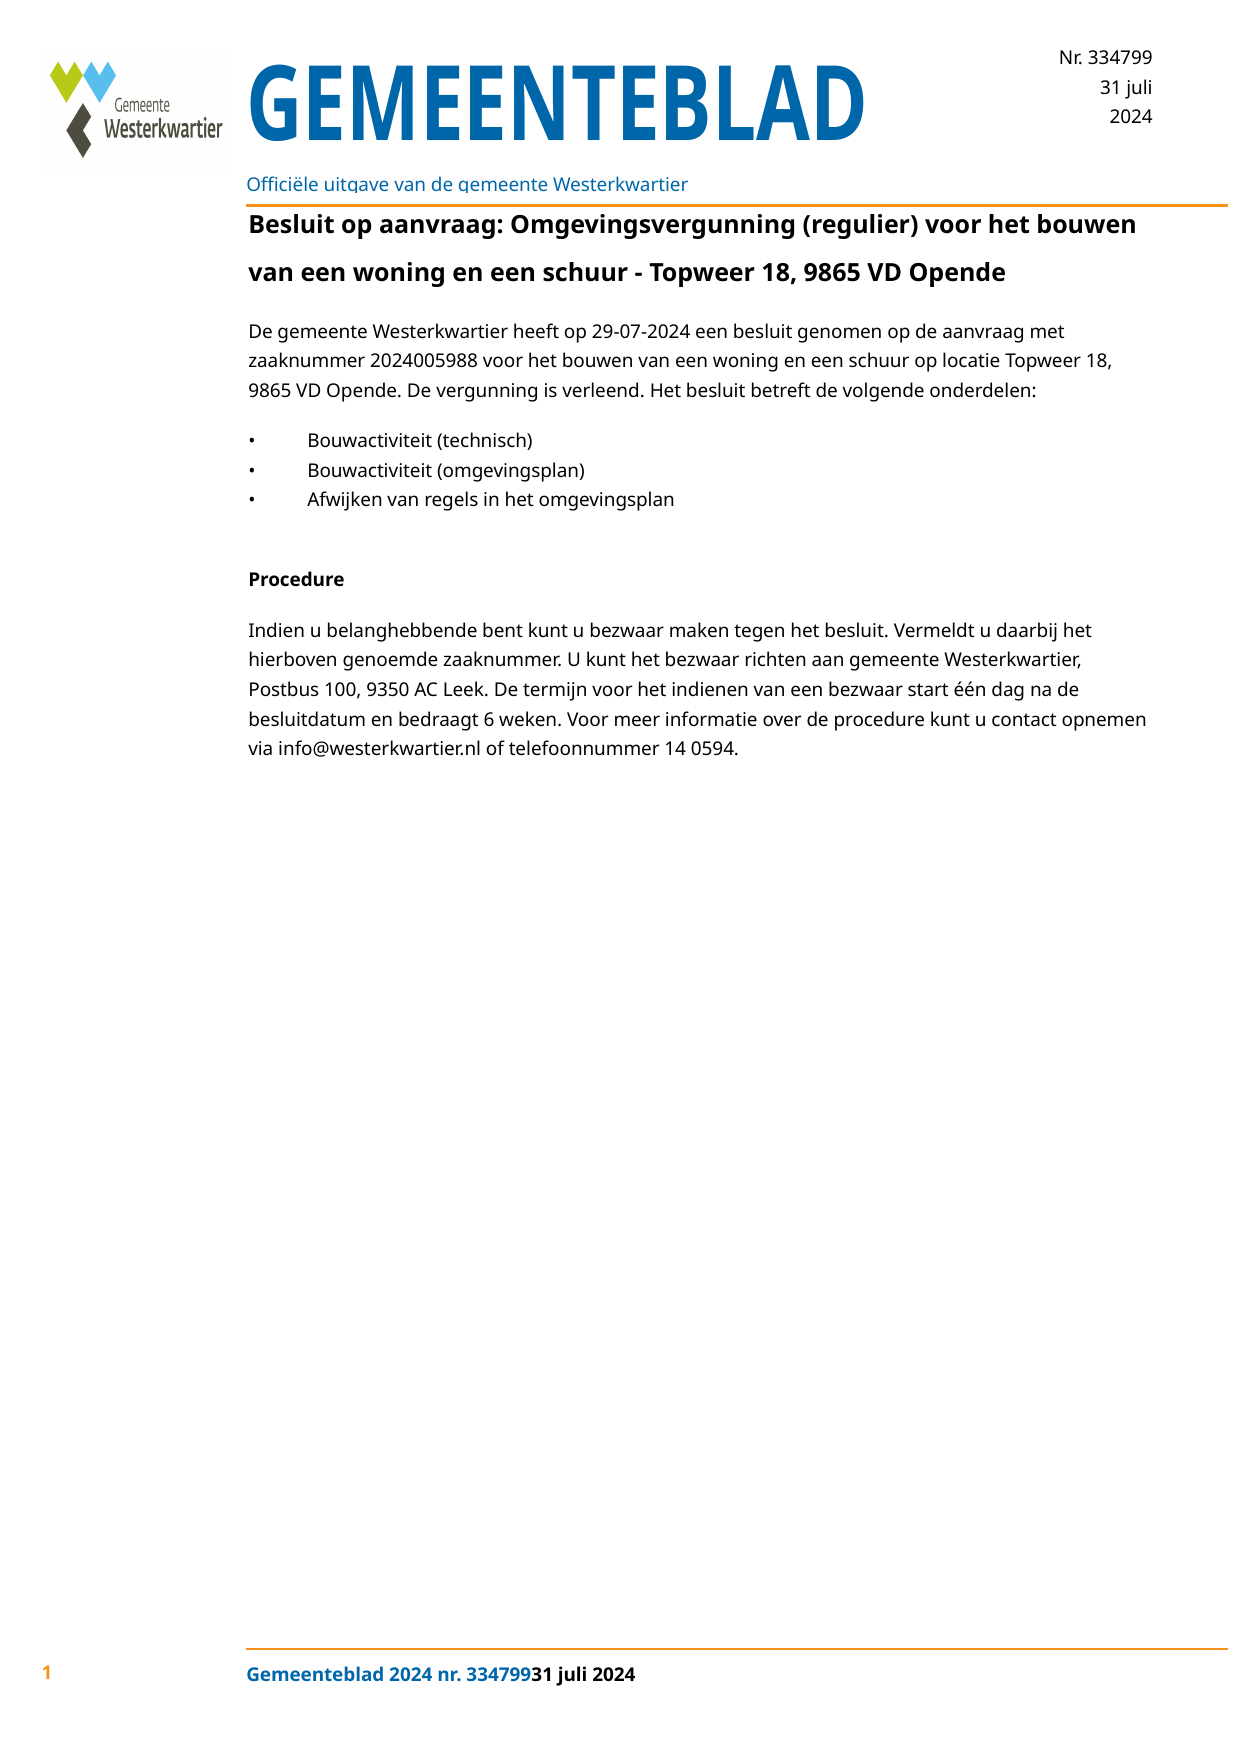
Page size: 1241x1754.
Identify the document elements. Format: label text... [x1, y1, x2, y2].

text Procedure [248, 567, 1152, 592]
text Besluit op aanvraag: Omgevingsvergunning (regulier) voor het bouwen van een woning en een schuur - Topweer 18, 9865 VD Opende [248, 207, 1152, 288]
text Indien u belanghebbende bent kunt u bezwaar maken tegen het besluit. Vermeldt u daarbij het hierboven genoemde zaaknummer. U kunt het bezwaar richten aan gemeente Westerkwartier, Postbus 100, 9350 AC Leek. De termijn voor het indienen van een bezwaar start één dag na de besluitdatum en bedraagt 6 weken. Voor meer informatie over de procedure kunt u contact opnemen via info@westerkwartier.nl of telefoonnummer 14 0594. [248, 617, 1152, 761]
text De gemeente Westerkwartier heeft op 29-07-2024 een besluit genomen op de aanvraag met zaaknummer 2024005988 voor het bouwen van een woning en een schuur op locatie Topweer 18, 9865 VD Opende. De vergunning is verleend. Het besluit betreft de volgende onderdelen: [248, 318, 1152, 403]
list Bouwactiviteit (technisch) [248, 427, 1152, 453]
list Bouwactiviteit (omgevingsplan) [248, 457, 1152, 483]
list Afwijken van regels in het omgevingsplan [248, 487, 1152, 512]
picture [41, 47, 231, 172]
